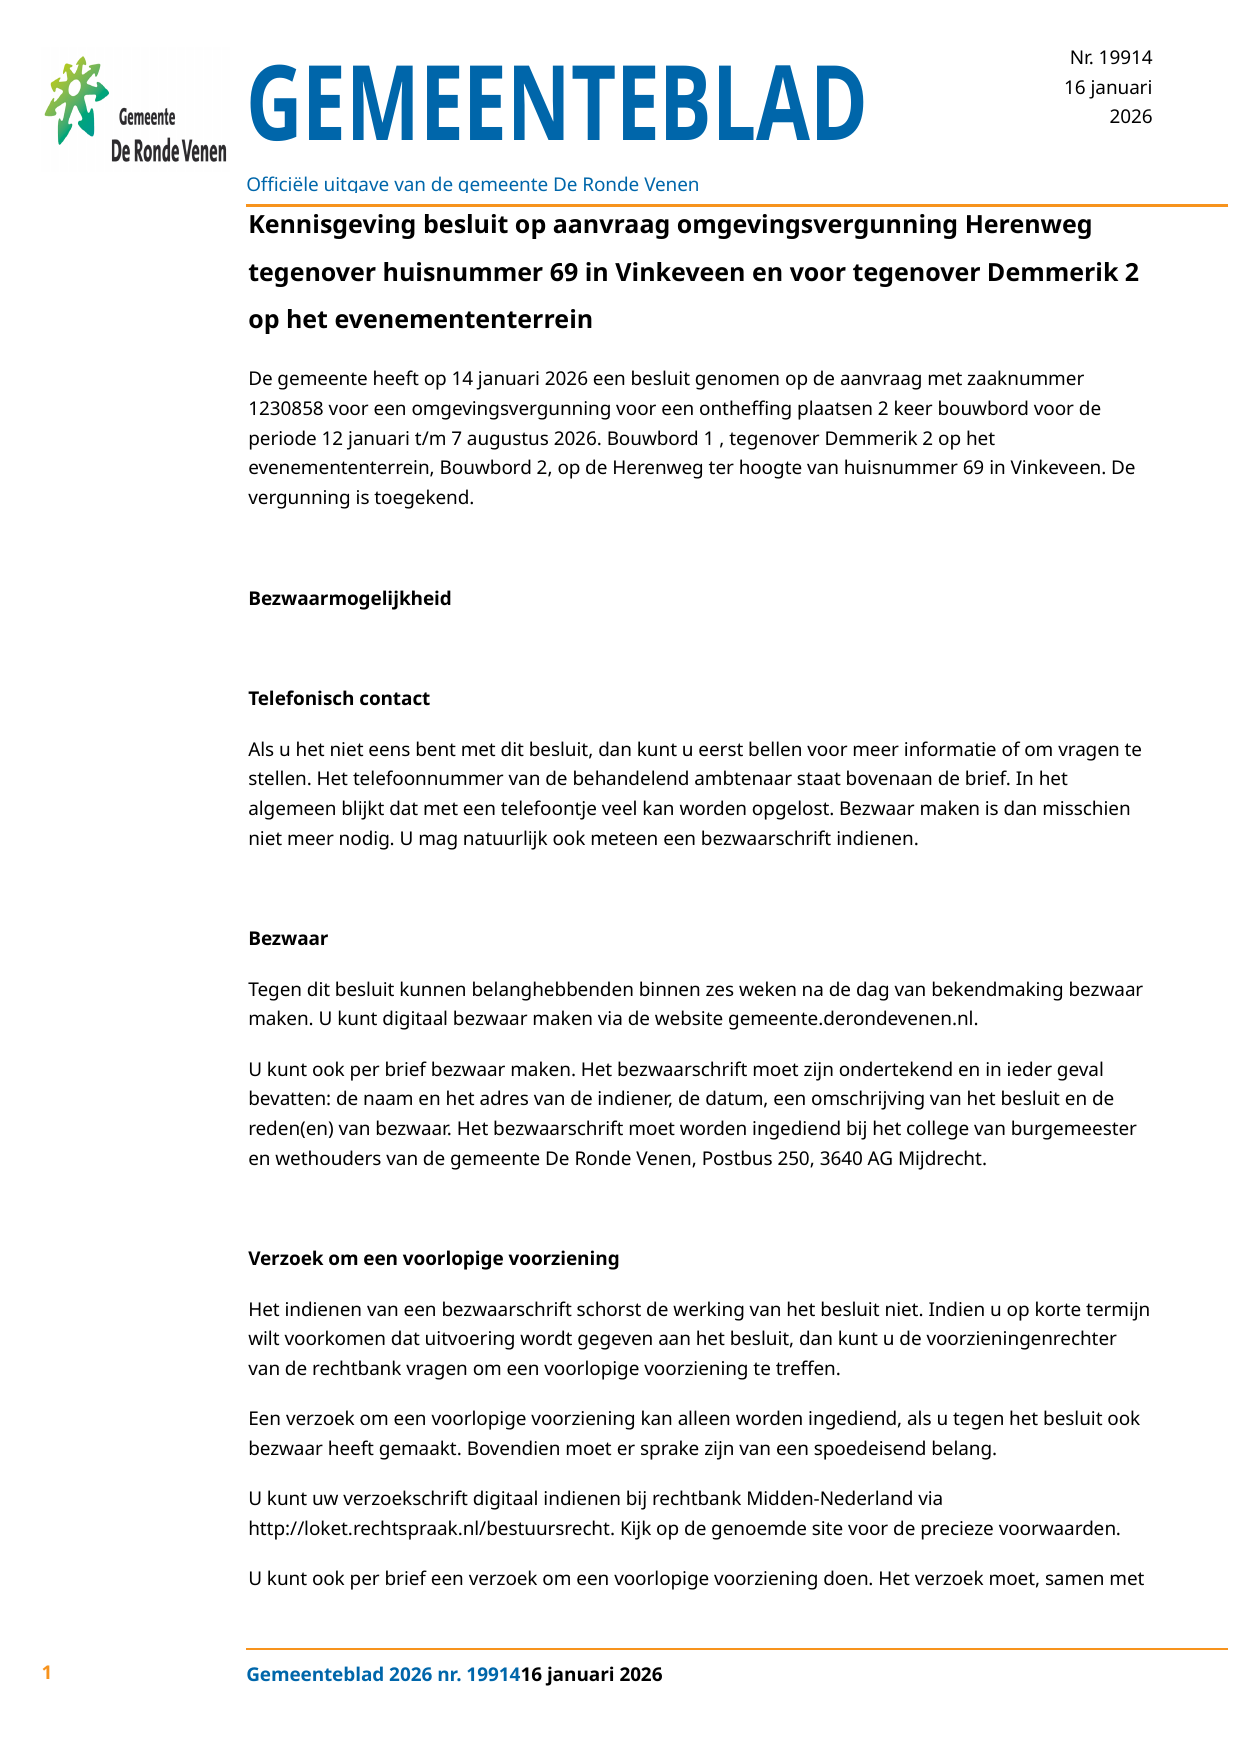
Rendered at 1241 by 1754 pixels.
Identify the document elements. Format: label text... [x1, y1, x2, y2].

text Tegen dit besluit kunnen belanghebbenden binnen zes weken na de dag van bekendmaking bezwaar maken. U kunt digitaal bezwaar maken via de website gemeente.derondevenen.nl. [248, 976, 1152, 1031]
text U kunt ook per brief een verzoek om een voorlopige voorziening doen. Het verzoek moet, samen met [248, 1566, 1152, 1591]
text Telefonisch contact [248, 686, 1152, 711]
text Als u het niet eens bent met dit besluit, dan kunt u eerst bellen voor meer informatie of om vragen te stellen. Het telefoonnummer van de behandelend ambtenaar staat bovenaan de brief. In het algemeen blijkt dat met een telefoontje veel kan worden opgelost. Bezwaar maken is dan misschien niet meer nodig. U mag natuurlijk ook meteen een bezwaarschrift indienen. [248, 736, 1152, 850]
text Bezwaarmogelijkheid [248, 585, 1152, 610]
text Bezwaar [248, 926, 1152, 951]
text De gemeente heeft op 14 januari 2026 een besluit genomen op de aanvraag met zaaknummer 1230858 voor een omgevingsvergunning voor een ontheffing plaatsen 2 keer bouwbord voor de periode 12 januari t/m 7 augustus 2026. Bouwbord 1 , tegenover Demmerik 2 op het evenemententerrein, Bouwbord 2, op de Herenweg ter hoogte van huisnummer 69 in Vinkeveen. De vergunning is toegekend. [248, 366, 1152, 509]
text Het indienen van een bezwaarschrift schorst de werking van het besluit niet. Indien u op korte termijn wilt voorkomen dat uitvoering wordt gegeven aan het besluit, dan kunt u de voorzieningenrechter van de rechtbank vragen om een voorlopige voorziening te treffen. [248, 1296, 1152, 1381]
picture [41, 47, 231, 172]
text U kunt ook per brief bezwaar maken. Het bezwaarschrift moet zijn ondertekend en in ieder geval bevatten: de naam en het adres van de indiener, de datum, een omschrijving van het besluit en de reden(en) van bezwaar. Het bezwaarschrift moet worden ingediend bij het college van burgemeester en wethouders van de gemeente De Ronde Venen, Postbus 250, 3640 AG Mijdrecht. [248, 1056, 1152, 1170]
text Verzoek om een voorlopige voorziening [248, 1246, 1152, 1271]
text Kennisgeving besluit op aanvraag omgevingsvergunning Herenweg tegenover huisnummer 69 in Vinkeveen en voor tegenover Demmerik 2 op het evenemententerrein [248, 207, 1152, 336]
text Een verzoek om een voorlopige voorziening kan alleen worden ingediend, als u tegen het besluit ook bezwaar heeft gemaakt. Bovendien moet er sprake zijn van een spoedeisend belang. [248, 1406, 1152, 1461]
text U kunt uw verzoekschrift digitaal indienen bij rechtbank Midden-Nederland via http://loket.rechtspraak.nl/bestuursrecht. Kijk op de genoemde site voor de precieze voorwaarden. [248, 1486, 1152, 1541]
